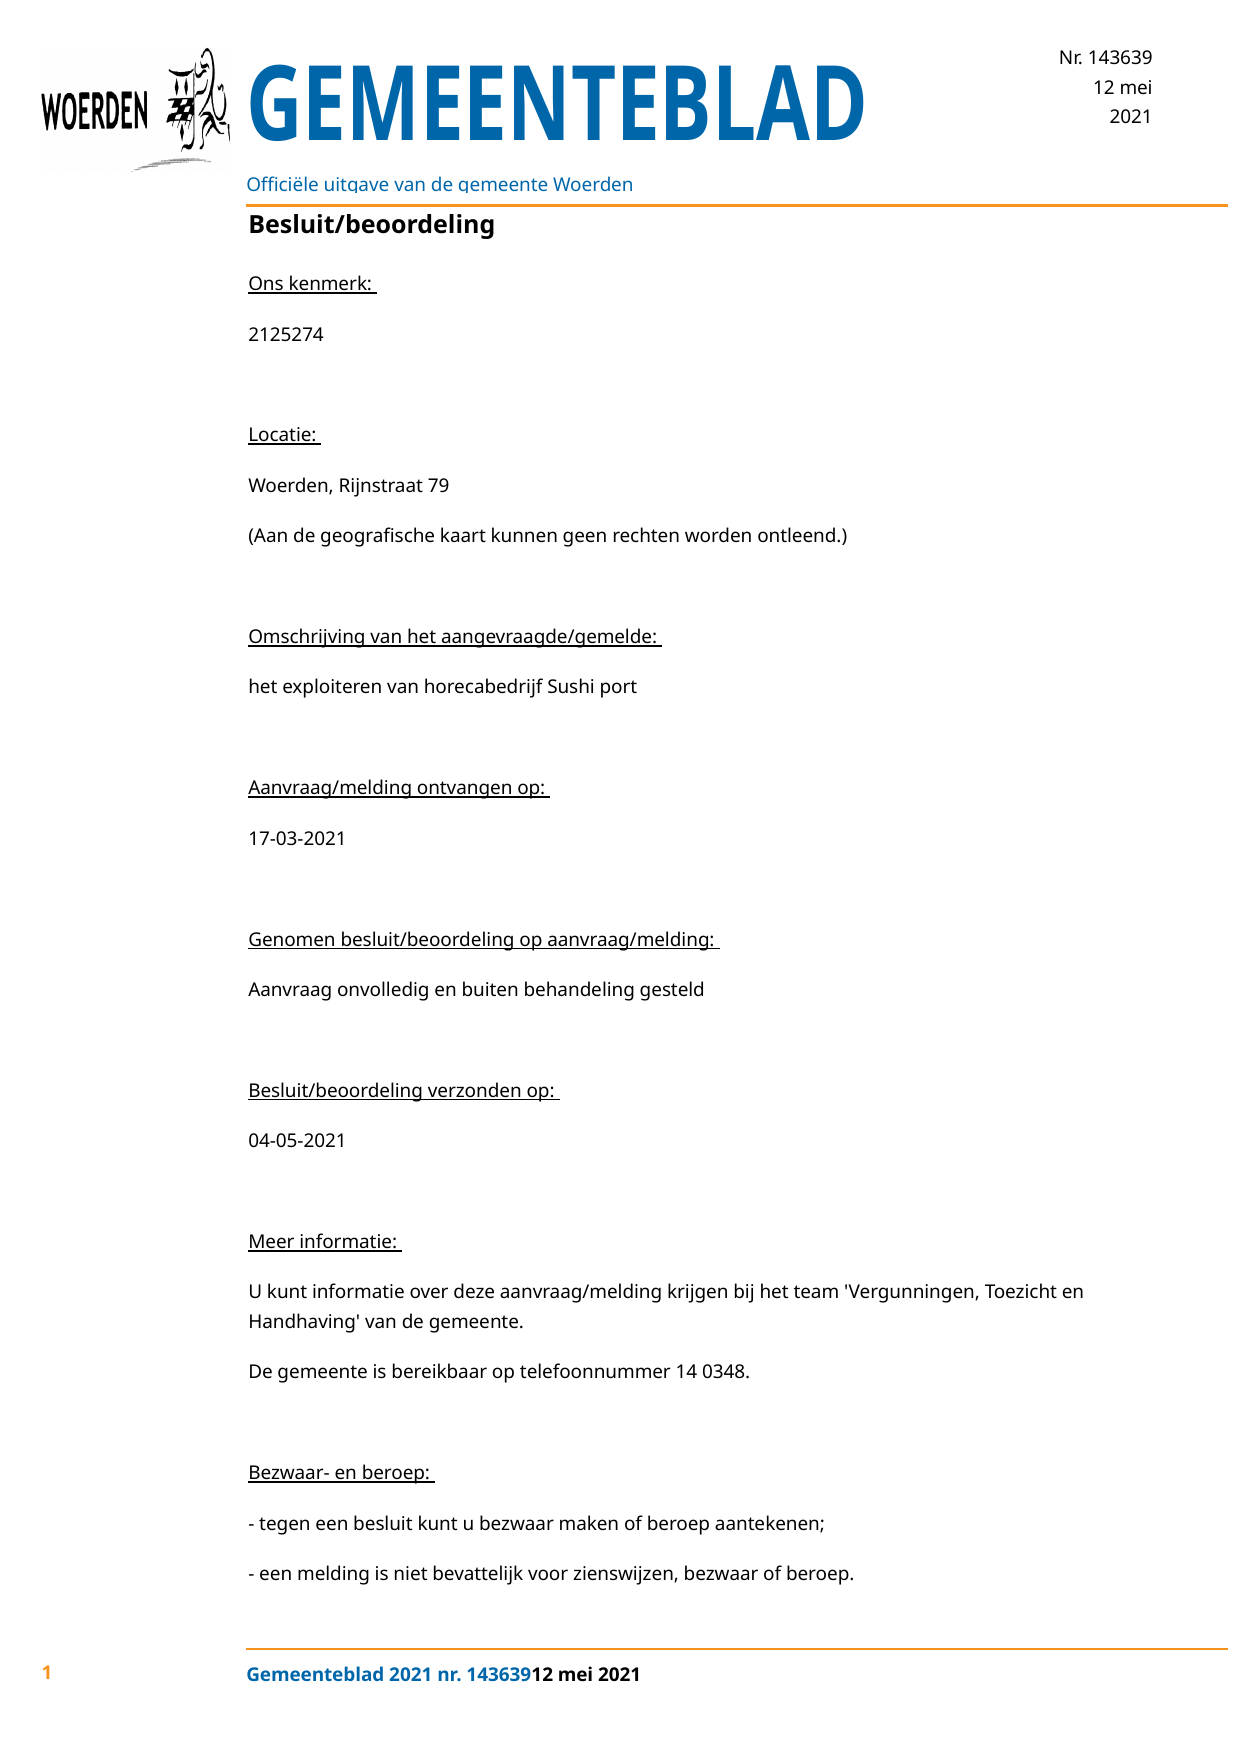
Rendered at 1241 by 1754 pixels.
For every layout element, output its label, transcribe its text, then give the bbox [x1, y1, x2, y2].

text De gemeente is bereikbaar op telefoonnummer 14 0348. [248, 1359, 1152, 1384]
text Locatie: [248, 422, 1152, 447]
text het exploiteren van horecabedrijf Sushi port [248, 674, 1152, 699]
text Bezwaar- en beroep: [248, 1459, 1152, 1485]
picture [41, 47, 231, 172]
text Aanvraag onvolledig en buiten behandeling gesteld [248, 976, 1152, 1002]
text Besluit/beoordeling verzonden op: [248, 1077, 1152, 1103]
text Woerden, Rijnstraat 79 [248, 472, 1152, 498]
text (Aan de geografische kaart kunnen geen rechten worden ontleend.) [248, 522, 1152, 548]
text 2125274 [248, 321, 1152, 346]
text Besluit/beoordeling [248, 207, 1152, 241]
text 04-05-2021 [248, 1127, 1152, 1153]
text Ons kenmerk: [248, 270, 1152, 296]
text Omschrijving van het aangevraagde/gemelde: [248, 623, 1152, 649]
text Genomen besluit/beoordeling op aanvraag/melding: [248, 926, 1152, 951]
text 17-03-2021 [248, 825, 1152, 851]
text - tegen een besluit kunt u bezwaar maken of beroep aantekenen; [248, 1510, 1152, 1536]
text - een melding is niet bevattelijk voor zienswijzen, bezwaar of beroep. [248, 1560, 1152, 1586]
text Aanvraag/melding ontvangen op: [248, 774, 1152, 800]
text Meer informatie: [248, 1228, 1152, 1254]
text U kunt informatie over deze aanvraag/melding krijgen bij het team 'Vergunningen, Toezicht en Handhaving' van de gemeente. [248, 1279, 1152, 1334]
